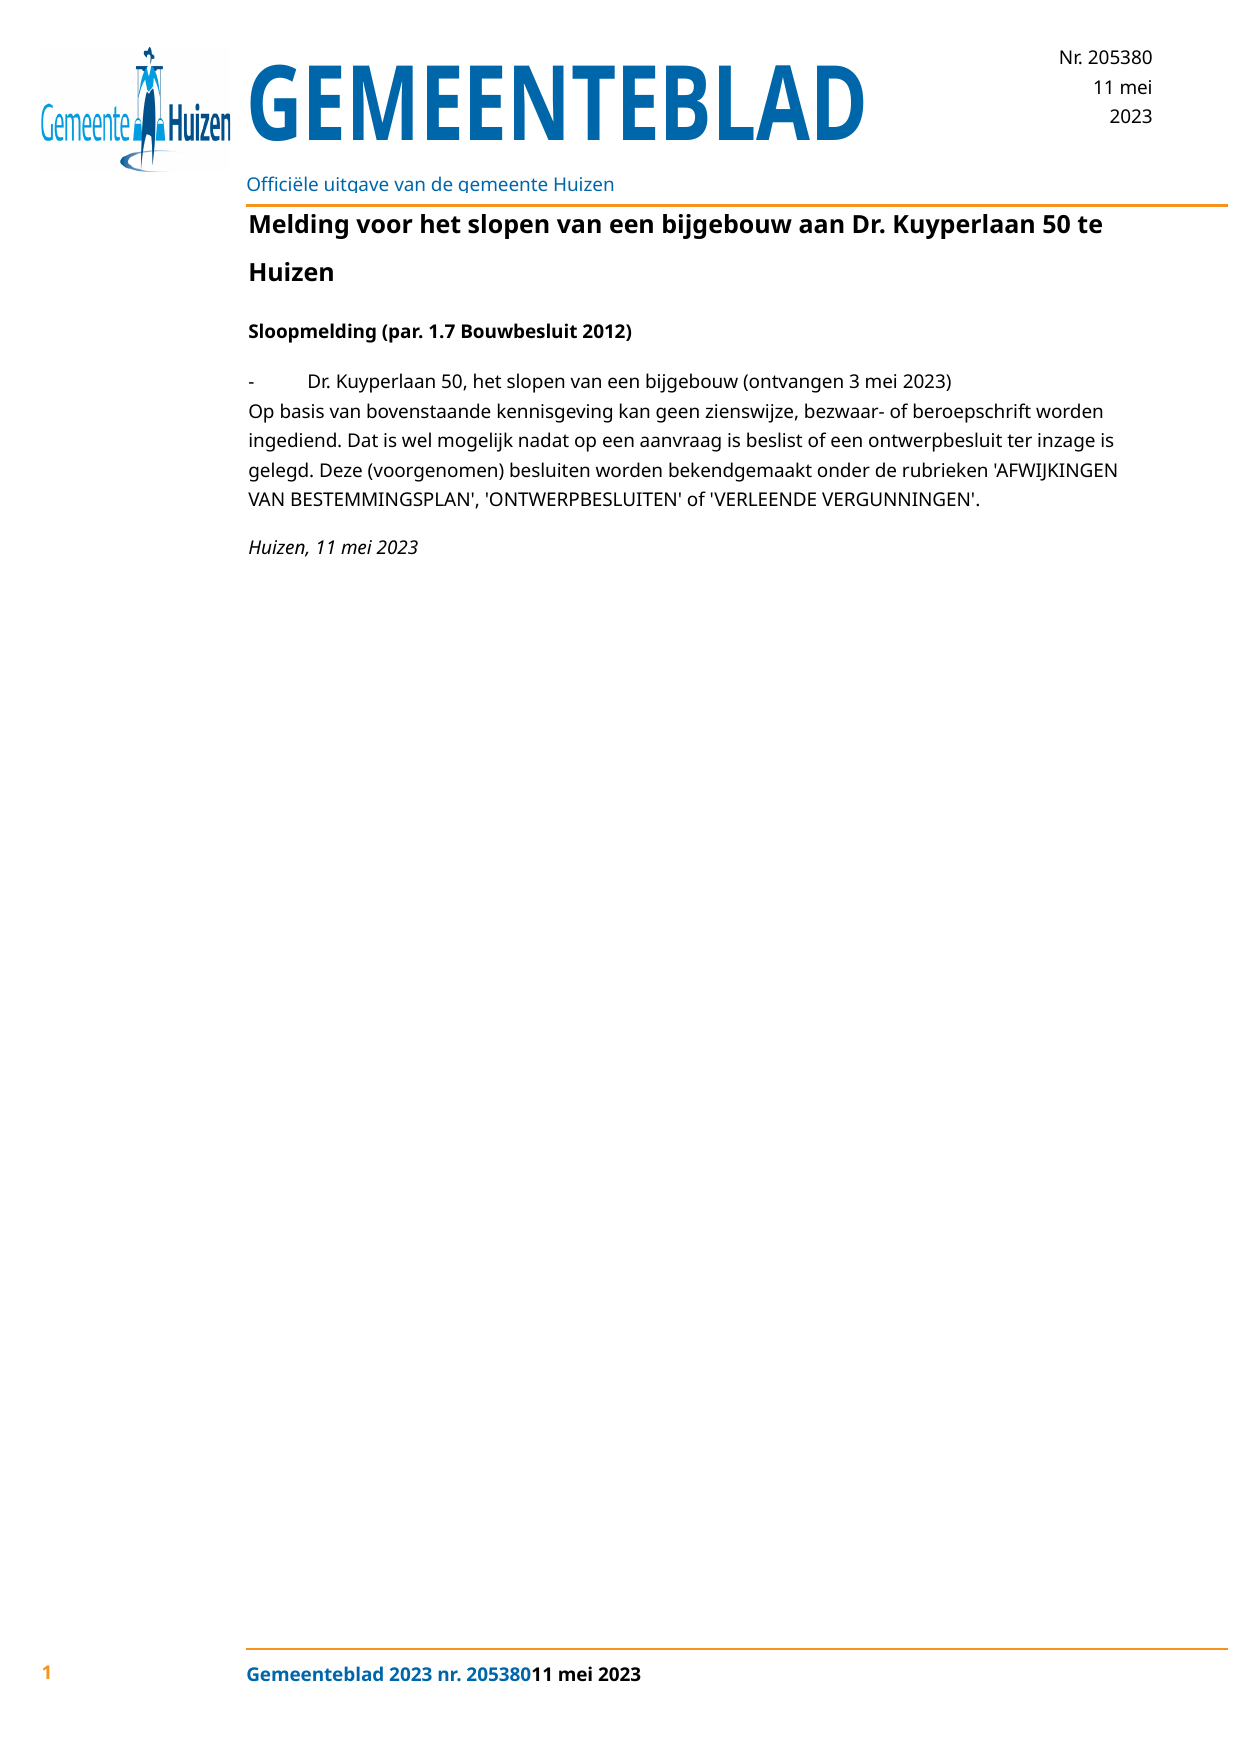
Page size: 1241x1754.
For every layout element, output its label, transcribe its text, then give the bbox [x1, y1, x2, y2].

text Sloopmelding (par. 1.7 Bouwbesluit 2012) [248, 318, 1152, 344]
text Huizen, 11 mei 2023 [248, 534, 1152, 560]
list Dr. Kuyperlaan 50, het slopen van een bijgebouw (ontvangen 3 mei 2023) [248, 368, 1152, 394]
picture [41, 47, 231, 172]
text Op basis van bovenstaande kennisgeving kan geen zienswijze, bezwaar- of beroepschrift worden ingediend. Dat is wel mogelijk nadat op een aanvraag is beslist of een ontwerpbesluit ter inzage is gelegd. Deze (voorgenomen) besluiten worden bekendgemaakt onder de rubrieken 'AFWIJKINGEN VAN BESTEMMINGSPLAN', 'ONTWERPBESLUITEN' of 'VERLEENDE VERGUNNINGEN'. [248, 398, 1152, 512]
text Melding voor het slopen van een bijgebouw aan Dr. Kuyperlaan 50 te Huizen [248, 207, 1152, 288]
